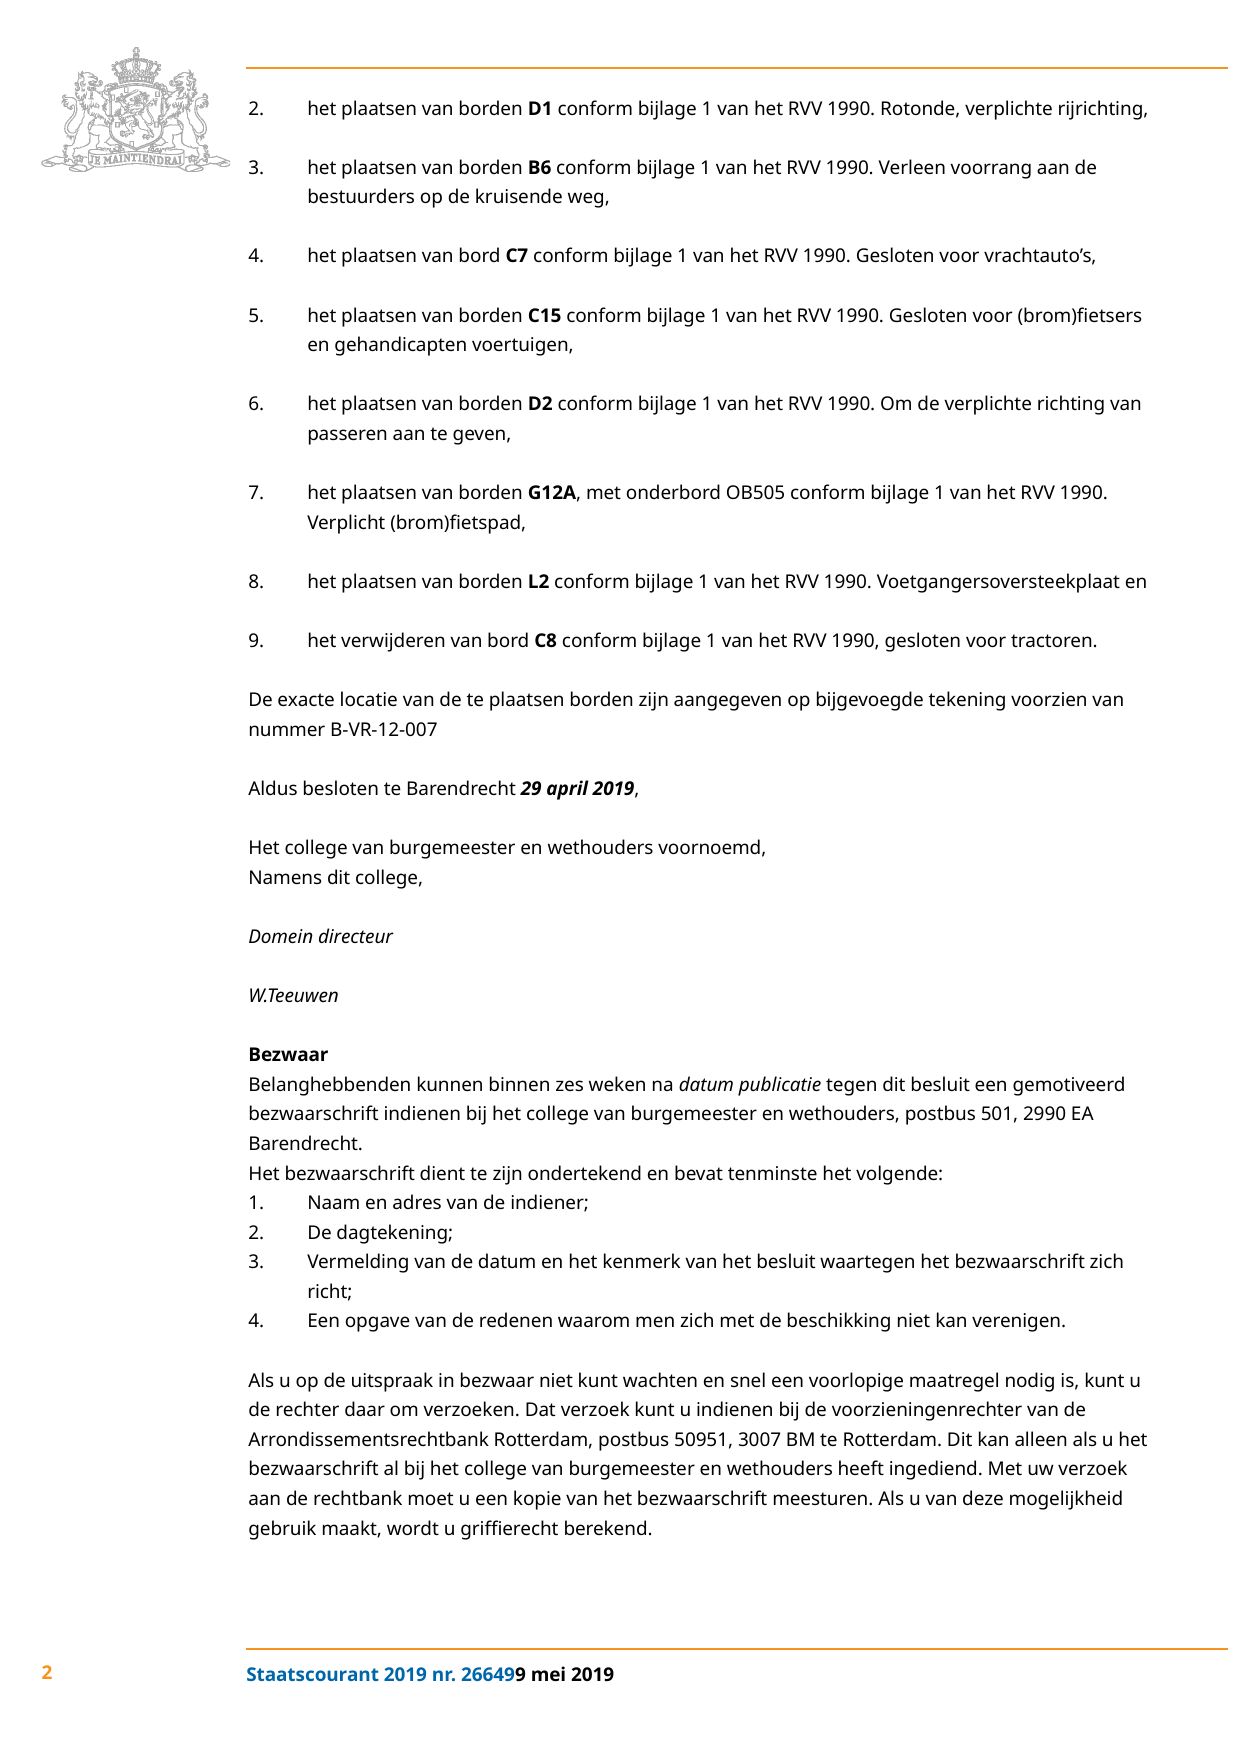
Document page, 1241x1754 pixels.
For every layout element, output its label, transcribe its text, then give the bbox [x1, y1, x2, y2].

text Als u op de uitspraak in bezwaar niet kunt wachten en snel een voorlopige maatregel nodig is, kunt u de rechter daar om verzoeken. Dat verzoek kunt u indienen bij de voorzieningenrechter van de Arrondissementsrechtbank Rotterdam, postbus 50951, 3007 BM te Rotterdam. Dit kan alleen als u het bezwaarschrift al bij het college van burgemeester en wethouders heeft ingediend. Met uw verzoek aan de rechtbank moet u een kopie van het bezwaarschrift meesturen. Als u van deze mogelijkheid gebruik maakt, wordt u griffierecht berekend. [248, 1367, 1152, 1541]
list het plaatsen van borden C15 conform bijlage 1 van het RVV 1990. Gesloten voor (brom)fietsers en gehandicapten voertuigen, [248, 302, 1152, 357]
list het plaatsen van borden B6 conform bijlage 1 van het RVV 1990. Verleen voorrang aan de bestuurders op de kruisende weg, [248, 154, 1152, 209]
text Het bezwaarschrift dient te zijn ondertekend en bevat tenminste het volgende: [248, 1160, 1152, 1186]
list De dagtekening; [248, 1219, 1152, 1245]
list het plaatsen van borden G12A, met onderbord OB505 conform bijlage 1 van het RVV 1990. Verplicht (brom)fietspad, [248, 479, 1152, 535]
list Naam en adres van de indiener; [248, 1189, 1152, 1215]
text Domein directeur [248, 923, 1152, 949]
text Het college van burgemeester en wethouders voornoemd, [248, 834, 1152, 860]
text W.Teeuwen [248, 982, 1152, 1008]
list het verwijderen van bord C8 conform bijlage 1 van het RVV 1990, gesloten voor tractoren. [248, 627, 1152, 653]
text Bezwaar [248, 1041, 1152, 1067]
text Namens dit college, [248, 864, 1152, 890]
list het plaatsen van bord C7 conform bijlage 1 van het RVV 1990. Gesloten voor vrachtauto’s, [248, 243, 1152, 268]
picture [41, 47, 231, 172]
list Vermelding van de datum en het kenmerk van het besluit waartegen het bezwaarschrift zich richt; [248, 1248, 1152, 1304]
list Een opgave van de redenen waarom men zich met de beschikking niet kan verenigen. [248, 1308, 1152, 1333]
text De exacte locatie van de te plaatsen borden zijn aangegeven op bijgevoegde tekening voorzien van nummer B-VR-12-007 [248, 686, 1152, 742]
text Aldus besloten te Barendrecht 29 april 2019, [248, 775, 1152, 801]
text Belanghebbenden kunnen binnen zes weken na datum publicatie tegen dit besluit een gemotiveerd bezwaarschrift indienen bij het college van burgemeester en wethouders, postbus 501, 2990 EA Barendrecht. [248, 1071, 1152, 1156]
list het plaatsen van borden D2 conform bijlage 1 van het RVV 1990. Om de verplichte richting van passeren aan te geven, [248, 391, 1152, 446]
list het plaatsen van borden D1 conform bijlage 1 van het RVV 1990. Rotonde, verplichte rijrichting, [248, 95, 1152, 121]
list het plaatsen van borden L2 conform bijlage 1 van het RVV 1990. Voetgangersoversteekplaat en [248, 568, 1152, 594]
